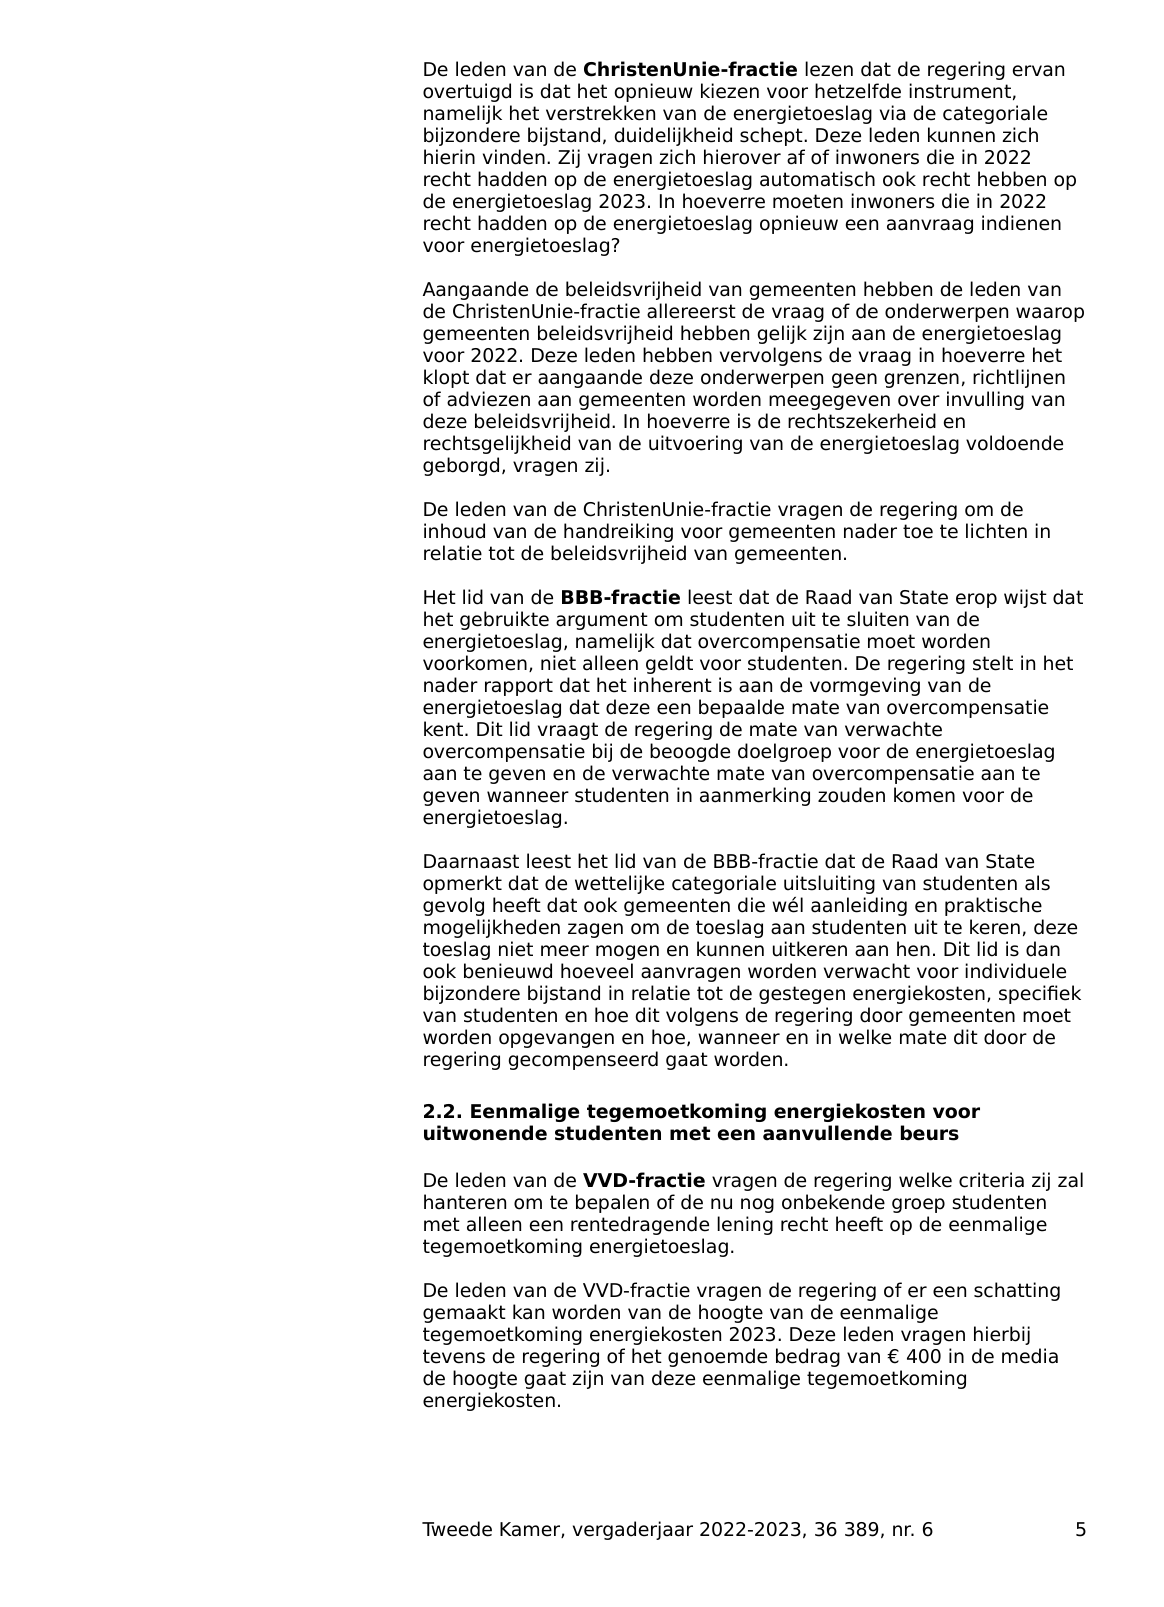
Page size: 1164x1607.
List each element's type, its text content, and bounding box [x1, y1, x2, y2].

text De leden van de VVD-fractie vragen de regering welke criteria zij zal hanteren om te bepalen of de nu nog onbekende groep studenten met alleen een rentedragende lening recht heeft op de eenmalige tegemoetkoming energietoeslag. [422, 1170, 1087, 1258]
text Het lid van de BBB-fractie leest dat de Raad van State erop wijst dat het gebruikte argument om studenten uit te sluiten van de energietoeslag, namelijk dat overcompensatie moet worden voorkomen, niet alleen geldt voor studenten. De regering stelt in het nader rapport dat het inherent is aan de vormgeving van de energietoeslag dat deze een bepaalde mate van overcompensatie kent. Dit lid vraagt de regering de mate van verwachte overcompensatie bij de beoogde doelgroep voor de energietoeslag aan te geven en de verwachte mate van overcompensatie aan te geven wanneer studenten in aanmerking zouden komen voor de energietoeslag. [422, 587, 1087, 829]
subtitle 2.2. Eenmalige tegemoetkoming energiekosten voor uitwonende studenten met een aanvullende beurs [422, 1101, 1087, 1145]
text Aangaande de beleidsvrijheid van gemeenten hebben de leden van de ChristenUnie-fractie allereerst de vraag of de onderwerpen waarop gemeenten beleidsvrijheid hebben gelijk zijn aan de energietoeslag voor 2022. Deze leden hebben vervolgens de vraag in hoeverre het klopt dat er aangaande deze onderwerpen geen grenzen, richtlijnen of adviezen aan gemeenten worden meegegeven over invulling van deze beleidsvrijheid. In hoeverre is de rechtszekerheid en rechtsgelijkheid van de uitvoering van de energietoeslag voldoende geborgd, vragen zij. [422, 279, 1087, 477]
text Daarnaast leest het lid van de BBB-fractie dat de Raad van State opmerkt dat de wettelijke categoriale uitsluiting van studenten als gevolg heeft dat ook gemeenten die wél aanleiding en praktische mogelijkheden zagen om de toeslag aan studenten uit te keren, deze toeslag niet meer mogen en kunnen uitkeren aan hen. Dit lid is dan ook benieuwd hoeveel aanvragen worden verwacht voor individuele bijzondere bijstand in relatie tot de gestegen energiekosten, specifiek van studenten en hoe dit volgens de regering door gemeenten moet worden opgevangen en hoe, wanneer en in welke mate dit door de regering gecompenseerd gaat worden. [422, 851, 1087, 1071]
text De leden van de ChristenUnie-fractie vragen de regering om de inhoud van de handreiking voor gemeenten nader toe te lichten in relatie tot de beleidsvrijheid van gemeenten. [422, 499, 1087, 565]
text De leden van de ChristenUnie-fractie lezen dat de regering ervan overtuigd is dat het opnieuw kiezen voor hetzelfde instrument, namelijk het verstrekken van de energietoeslag via de categoriale bijzondere bijstand, duidelijkheid schept. Deze leden kunnen zich hierin vinden. Zij vragen zich hierover af of inwoners die in 2022 recht hadden op de energietoeslag automatisch ook recht hebben op de energietoeslag 2023. In hoeverre moeten inwoners die in 2022 recht hadden op de energietoeslag opnieuw een aanvraag indienen voor energietoeslag? [422, 59, 1087, 257]
text De leden van de VVD-fractie vragen de regering of er een schatting gemaakt kan worden van de hoogte van de eenmalige tegemoetkoming energiekosten 2023. Deze leden vragen hierbij tevens de regering of het genoemde bedrag van € 400 in de media de hoogte gaat zijn van deze eenmalige tegemoetkoming energiekosten. [422, 1280, 1087, 1412]
